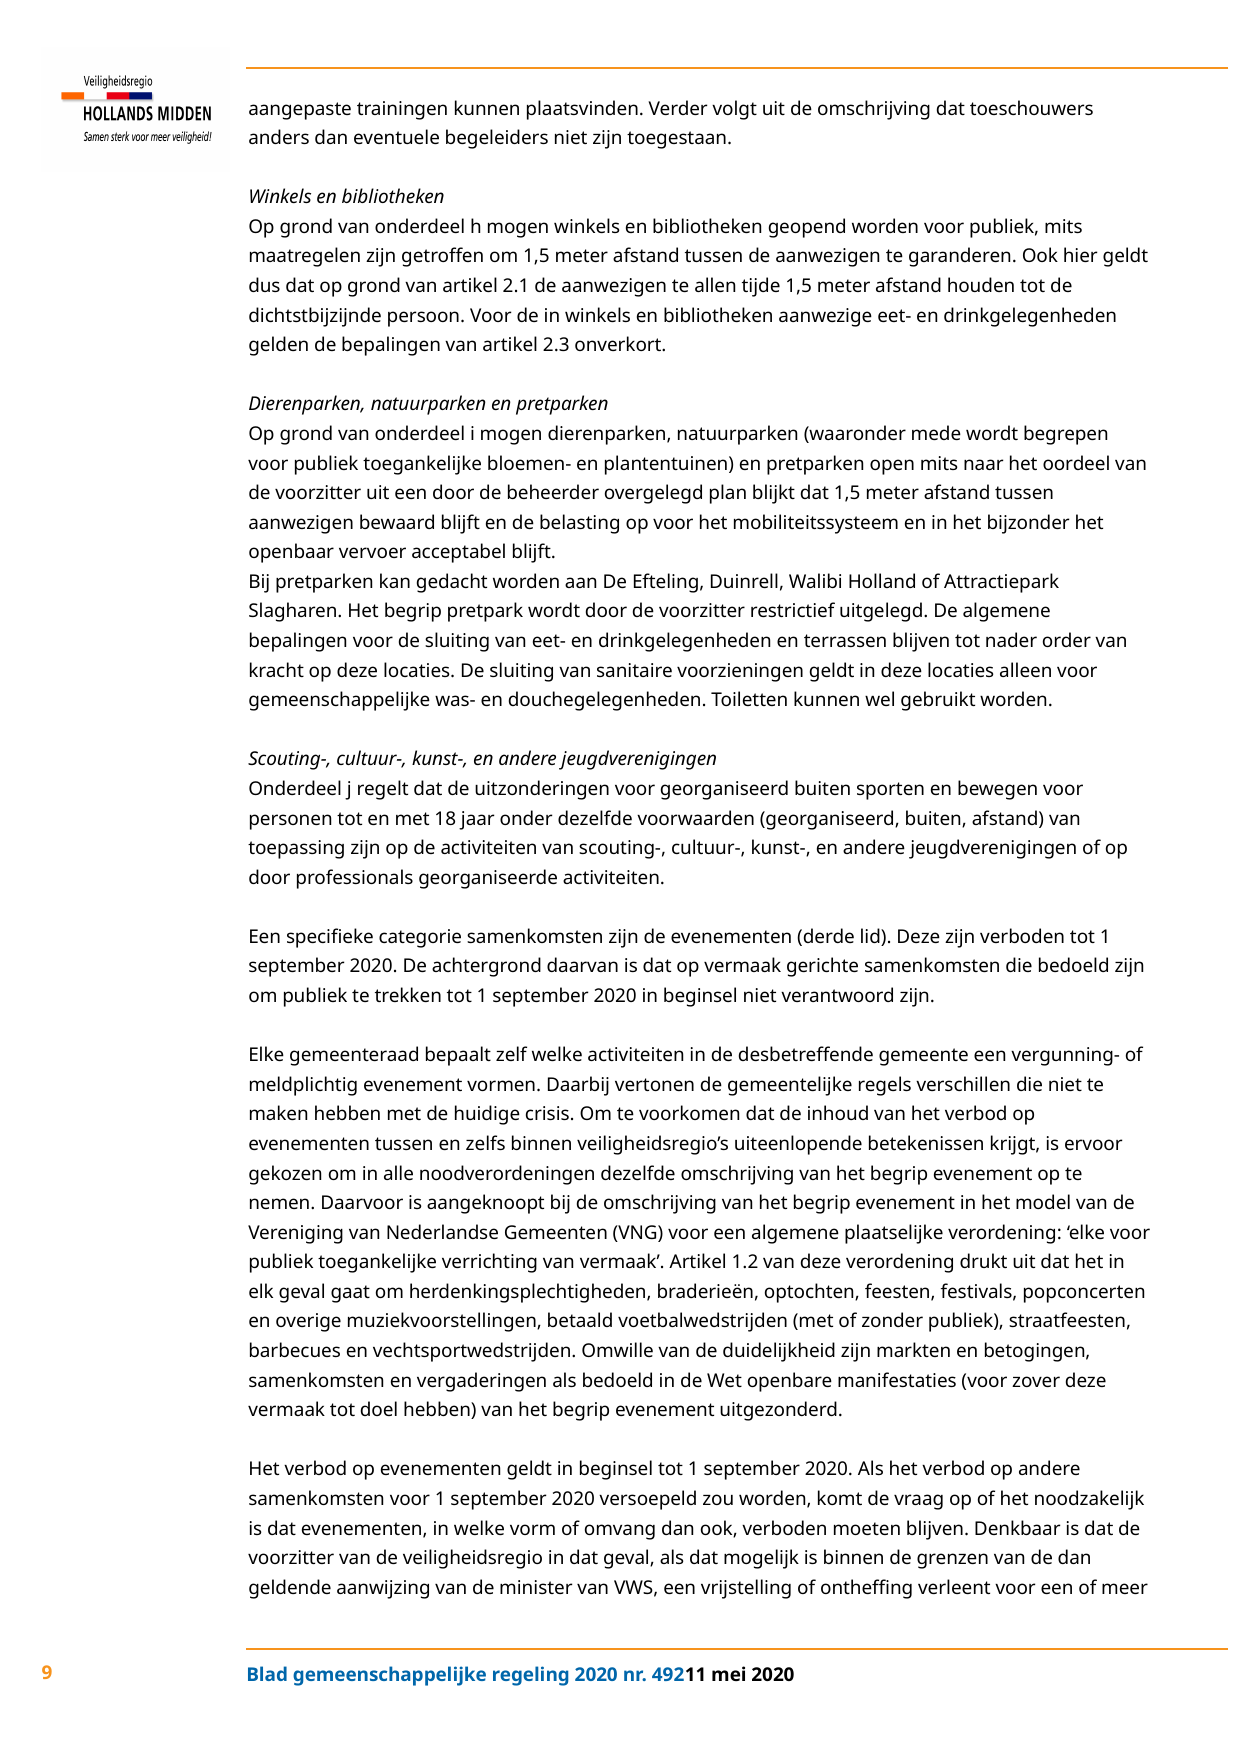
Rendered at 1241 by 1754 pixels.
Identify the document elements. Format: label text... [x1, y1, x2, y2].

text Winkels en bibliotheken [248, 183, 1152, 209]
text aangepaste trainingen kunnen plaatsvinden. Verder volgt uit de omschrijving dat toeschouwers anders dan eventuele begeleiders niet zijn toegestaan. [248, 95, 1152, 150]
text Dierenparken, natuurparken en pretparken [248, 391, 1152, 416]
picture [41, 47, 231, 172]
text Het verbod op evenementen geldt in beginsel tot 1 september 2020. Als het verbod op andere samenkomsten voor 1 september 2020 versoepeld zou worden, komt de vraag op of het noodzakelijk is dat evenementen, in welke vorm of omvang dan ook, verboden moeten blijven. Denkbaar is dat de voorzitter van de veiligheidsregio in dat geval, als dat mogelijk is binnen de grenzen van de dan geldende aanwijzing van de minister van VWS, een vrijstelling of ontheffing verleent voor een of meer [248, 1456, 1152, 1600]
text Op grond van onderdeel i mogen dierenparken, natuurparken (waaronder mede wordt begrepen voor publiek toegankelijke bloemen- en plantentuinen) en pretparken open mits naar het oordeel van de voorzitter uit een door de beheerder overgelegd plan blijkt dat 1,5 meter afstand tussen aanwezigen bewaard blijft en de belasting op voor het mobiliteitssysteem en in het bijzonder het openbaar vervoer acceptabel blijft. [248, 420, 1152, 564]
text Op grond van onderdeel h mogen winkels en bibliotheken geopend worden voor publiek, mits maatregelen zijn getroffen om 1,5 meter afstand tussen de aanwezigen te garanderen. Ook hier geldt dus dat op grond van artikel 2.1 de aanwezigen te allen tijde 1,5 meter afstand houden tot de dichtstbijzijnde persoon. Voor de in winkels en bibliotheken aanwezige eet- en drinkgelegenheden gelden de bepalingen van artikel 2.3 onverkort. [248, 213, 1152, 357]
text Scouting-, cultuur-, kunst-, en andere jeugdverenigingen [248, 746, 1152, 771]
text Elke gemeenteraad bepaalt zelf welke activiteiten in de desbetreffende gemeente een vergunning- of meldplichtig evenement vormen. Daarbij vertonen de gemeentelijke regels verschillen die niet te maken hebben met de huidige crisis. Om te voorkomen dat de inhoud van het verbod op evenementen tussen en zelfs binnen veiligheidsregio’s uiteenlopende betekenissen krijgt, is ervoor gekozen om in alle noodverordeningen dezelfde omschrijving van het begrip evenement op te nemen. Daarvoor is aangeknoopt bij de omschrijving van het begrip evenement in het model van de Vereniging van Nederlandse Gemeenten (VNG) voor een algemene plaatselijke verordening: ‘elke voor publiek toegankelijke verrichting van vermaak’. Artikel 1.2 van deze verordening drukt uit dat het in elk geval gaat om herdenkingsplechtigheden, braderieën, optochten, feesten, festivals, popconcerten en overige muziekvoorstellingen, betaald voetbalwedstrijden (met of zonder publiek), straatfeesten, barbecues en vechtsportwedstrijden. Omwille van de duidelijkheid zijn markten en betogingen, samenkomsten en vergaderingen als bedoeld in de Wet openbare manifestaties (voor zover deze vermaak tot doel hebben) van het begrip evenement uitgezonderd. [248, 1041, 1152, 1422]
text Onderdeel j regelt dat de uitzonderingen voor georganiseerd buiten sporten en bewegen voor personen tot en met 18 jaar onder dezelfde voorwaarden (georganiseerd, buiten, afstand) van toepassing zijn op de activiteiten van scouting-, cultuur-, kunst-, en andere jeugdverenigingen of op door professionals georganiseerde activiteiten. [248, 775, 1152, 890]
text Bij pretparken kan gedacht worden aan De Efteling, Duinrell, Walibi Holland of Attractiepark Slagharen. Het begrip pretpark wordt door de voorzitter restrictief uitgelegd. De algemene bepalingen voor de sluiting van eet- en drinkgelegenheden en terrassen blijven tot nader order van kracht op deze locaties. De sluiting van sanitaire voorzieningen geldt in deze locaties alleen voor gemeenschappelijke was- en douchegelegenheden. Toiletten kunnen wel gebruikt worden. [248, 568, 1152, 712]
text Een specifieke categorie samenkomsten zijn de evenementen (derde lid). Deze zijn verboden tot 1 september 2020. De achtergrond daarvan is dat op vermaak gerichte samenkomsten die bedoeld zijn om publiek te trekken tot 1 september 2020 in beginsel niet verantwoord zijn. [248, 923, 1152, 1008]
